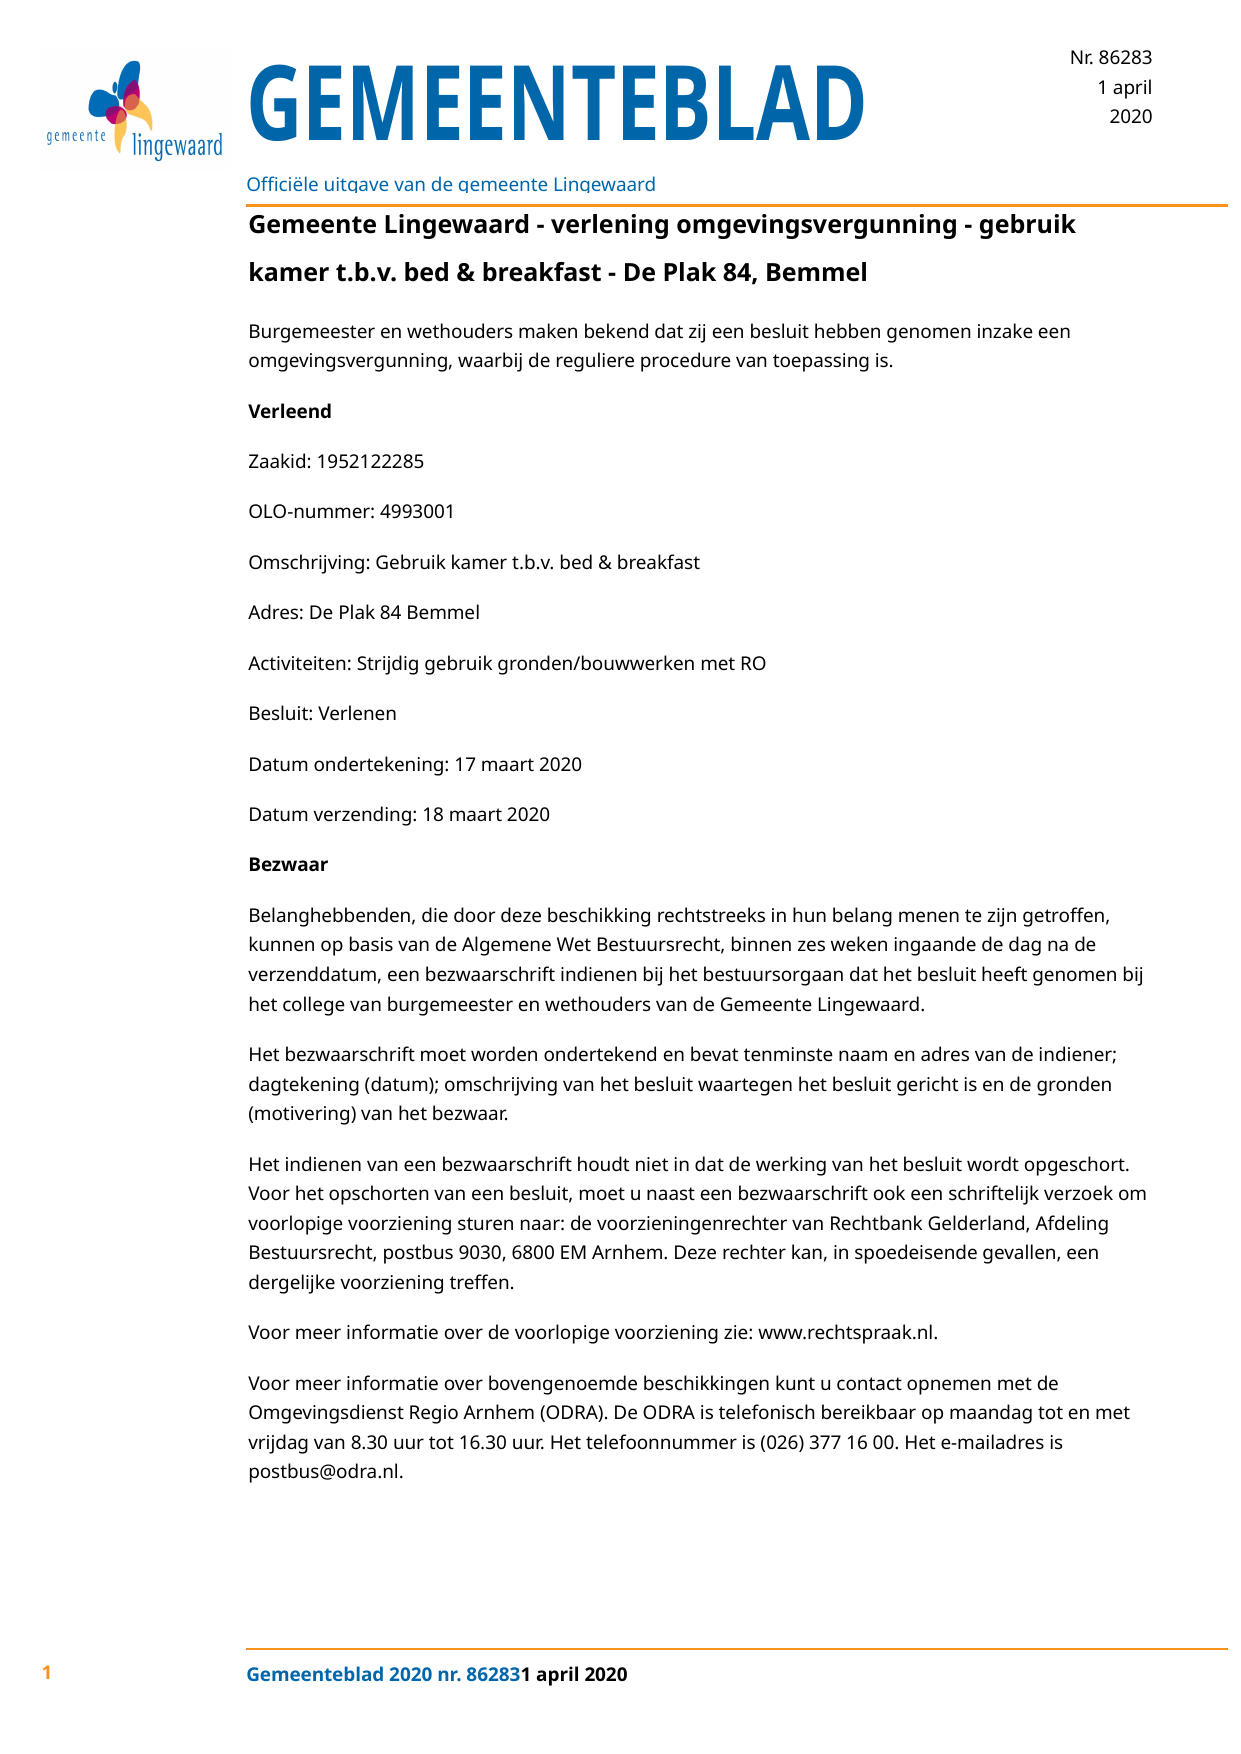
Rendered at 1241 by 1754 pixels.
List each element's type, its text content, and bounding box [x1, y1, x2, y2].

text Burgemeester en wethouders maken bekend dat zij een besluit hebben genomen inzake een omgevingsvergunning, waarbij de reguliere procedure van toepassing is. [248, 318, 1152, 373]
text Het indienen van een bezwaarschrift houdt niet in dat de werking van het besluit wordt opgeschort. Voor het opschorten van een besluit, moet u naast een bezwaarschrift ook een schriftelijk verzoek om voorlopige voorziening sturen naar: de voorzieningenrechter van Rechtbank Gelderland, Afdeling Bestuursrecht, postbus 9030, 6800 EM Arnhem. Deze rechter kan, in spoedeisende gevallen, een dergelijke voorziening treffen. [248, 1151, 1152, 1295]
text Bezwaar [248, 852, 1152, 877]
text Belanghebbenden, die door deze beschikking rechtstreeks in hun belang menen te zijn getroffen, kunnen op basis van de Algemene Wet Bestuursrecht, binnen zes weken ingaande de dag na de verzenddatum, een bezwaarschrift indienen bij het bestuursorgaan dat het besluit heeft genomen bij het college van burgemeester en wethouders van de Gemeente Lingewaard. [248, 902, 1152, 1017]
picture [41, 47, 231, 172]
text Besluit: Verlenen [248, 700, 1152, 726]
text Voor meer informatie over de voorlopige voorziening zie: www.rechtspraak.nl. [248, 1319, 1152, 1345]
text Omschrijving: Gebruik kamer t.b.v. bed & breakfast [248, 549, 1152, 575]
text Datum verzending: 18 maart 2020 [248, 801, 1152, 827]
text Gemeente Lingewaard - verlening omgevingsvergunning - gebruik kamer t.b.v. bed & breakfast - De Plak 84, Bemmel [248, 207, 1152, 288]
text Verleend [248, 398, 1152, 424]
text OLO-nummer: 4993001 [248, 499, 1152, 524]
text Activiteiten: Strijdig gebruik gronden/bouwwerken met RO [248, 650, 1152, 676]
text Adres: De Plak 84 Bemmel [248, 599, 1152, 625]
text Voor meer informatie over bovengenoemde beschikkingen kunt u contact opnemen met de Omgevingsdienst Regio Arnhem (ODRA). De ODRA is telefonisch bereikbaar op maandag tot en met vrijdag van 8.30 uur tot 16.30 uur. Het telefoonnummer is (026) 377 16 00. Het e-mailadres is postbus@odra.nl. [248, 1370, 1152, 1484]
text Zaakid: 1952122285 [248, 448, 1152, 474]
text Het bezwaarschrift moet worden ondertekend en bevat tenminste naam en adres van de indiener; dagtekening (datum); omschrijving van het besluit waartegen het besluit gericht is en de gronden (motivering) van het bezwaar. [248, 1041, 1152, 1126]
text Datum ondertekening: 17 maart 2020 [248, 751, 1152, 777]
